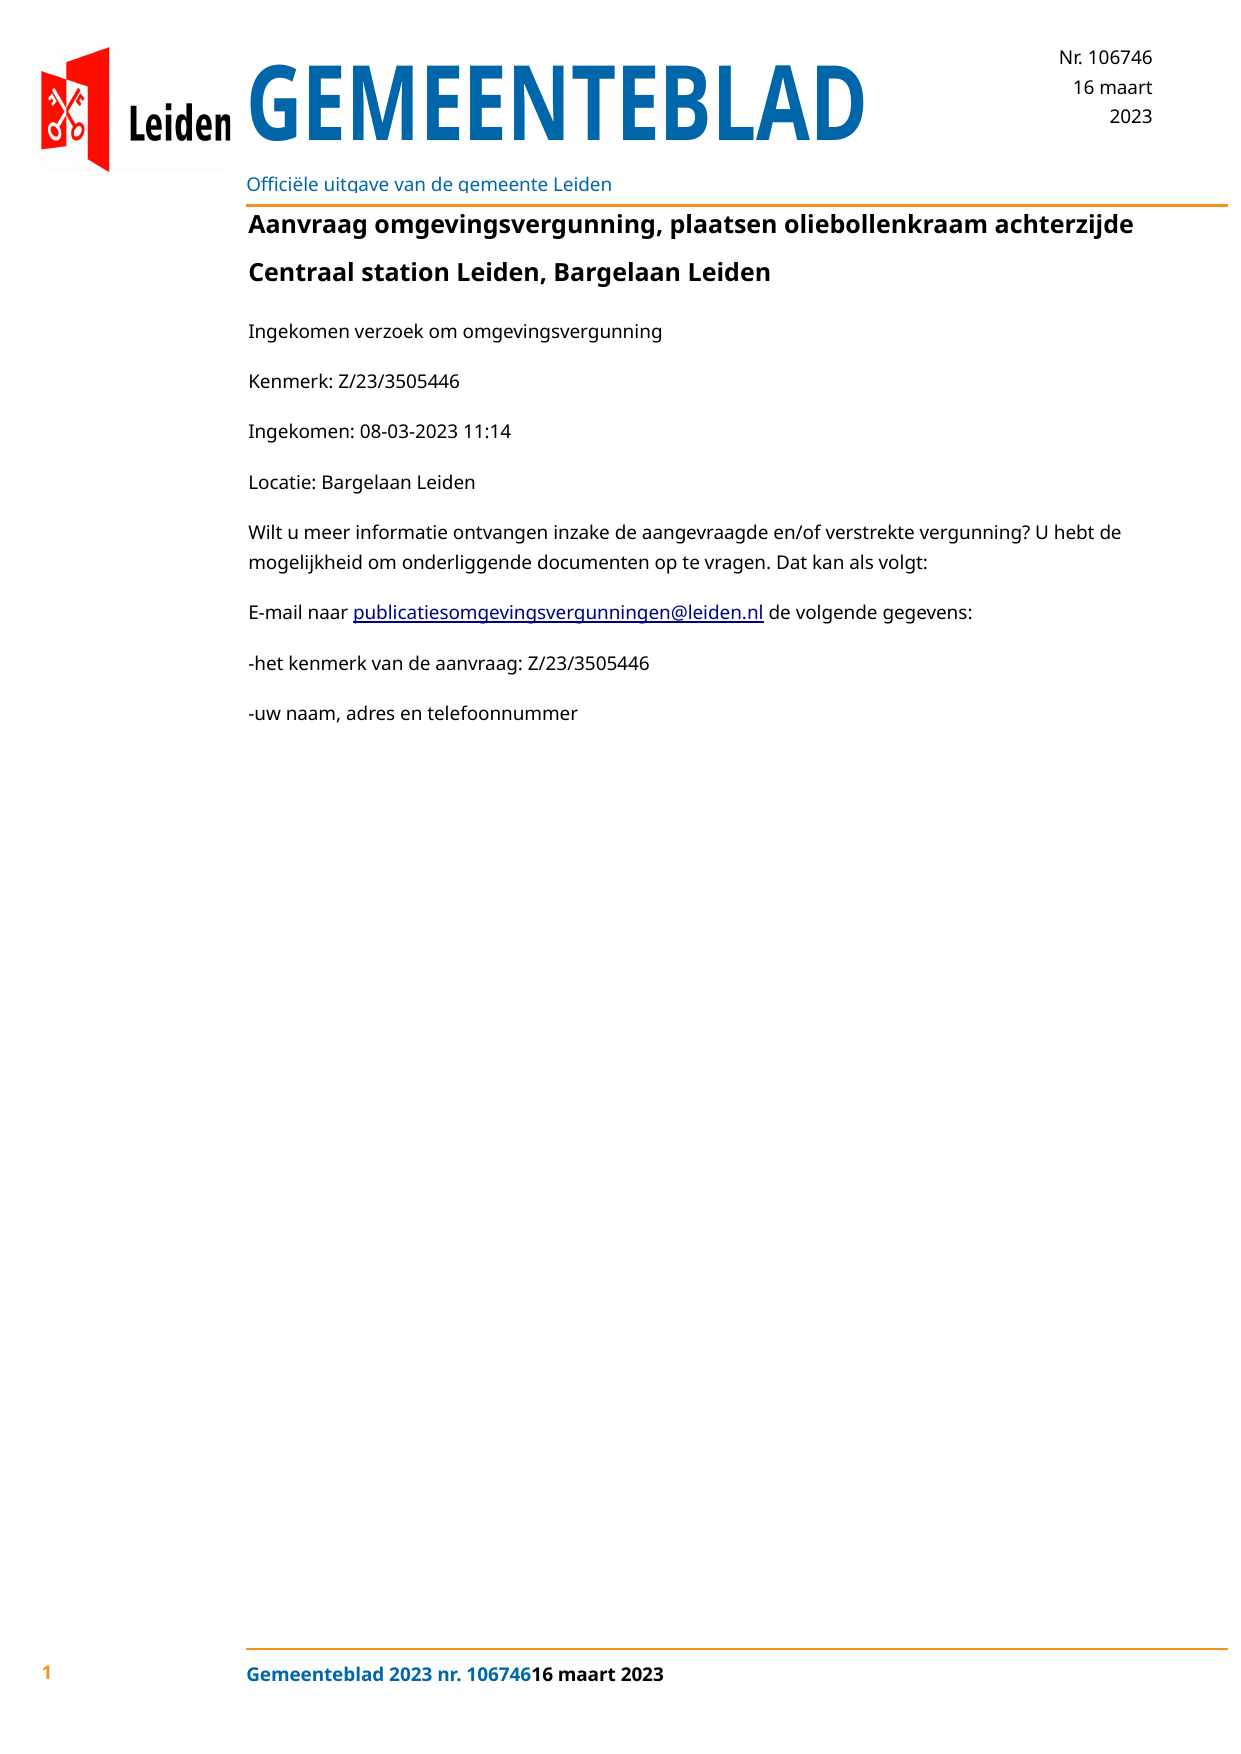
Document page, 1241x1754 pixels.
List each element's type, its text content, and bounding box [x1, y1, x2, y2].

text -uw naam, adres en telefoonnummer [248, 700, 1152, 726]
picture [41, 47, 231, 172]
text Locatie: Bargelaan Leiden [248, 469, 1152, 495]
text Ingekomen verzoek om omgevingsvergunning [248, 318, 1152, 344]
text -het kenmerk van de aanvraag: Z/23/3505446 [248, 650, 1152, 676]
text Kenmerk: Z/23/3505446 [248, 368, 1152, 394]
text E-mail naar publicatiesomgevingsvergunningen@leiden.nl de volgende gegevens: [248, 599, 1152, 625]
text Wilt u meer informatie ontvangen inzake de aangevraagde en/of verstrekte vergunning? U hebt de mogelijkheid om onderliggende documenten op te vragen. Dat kan als volgt: [248, 519, 1152, 575]
text Aanvraag omgevingsvergunning, plaatsen oliebollenkraam achterzijde Centraal station Leiden, Bargelaan Leiden [248, 207, 1152, 288]
text Ingekomen: 08-03-2023 11:14 [248, 419, 1152, 444]
